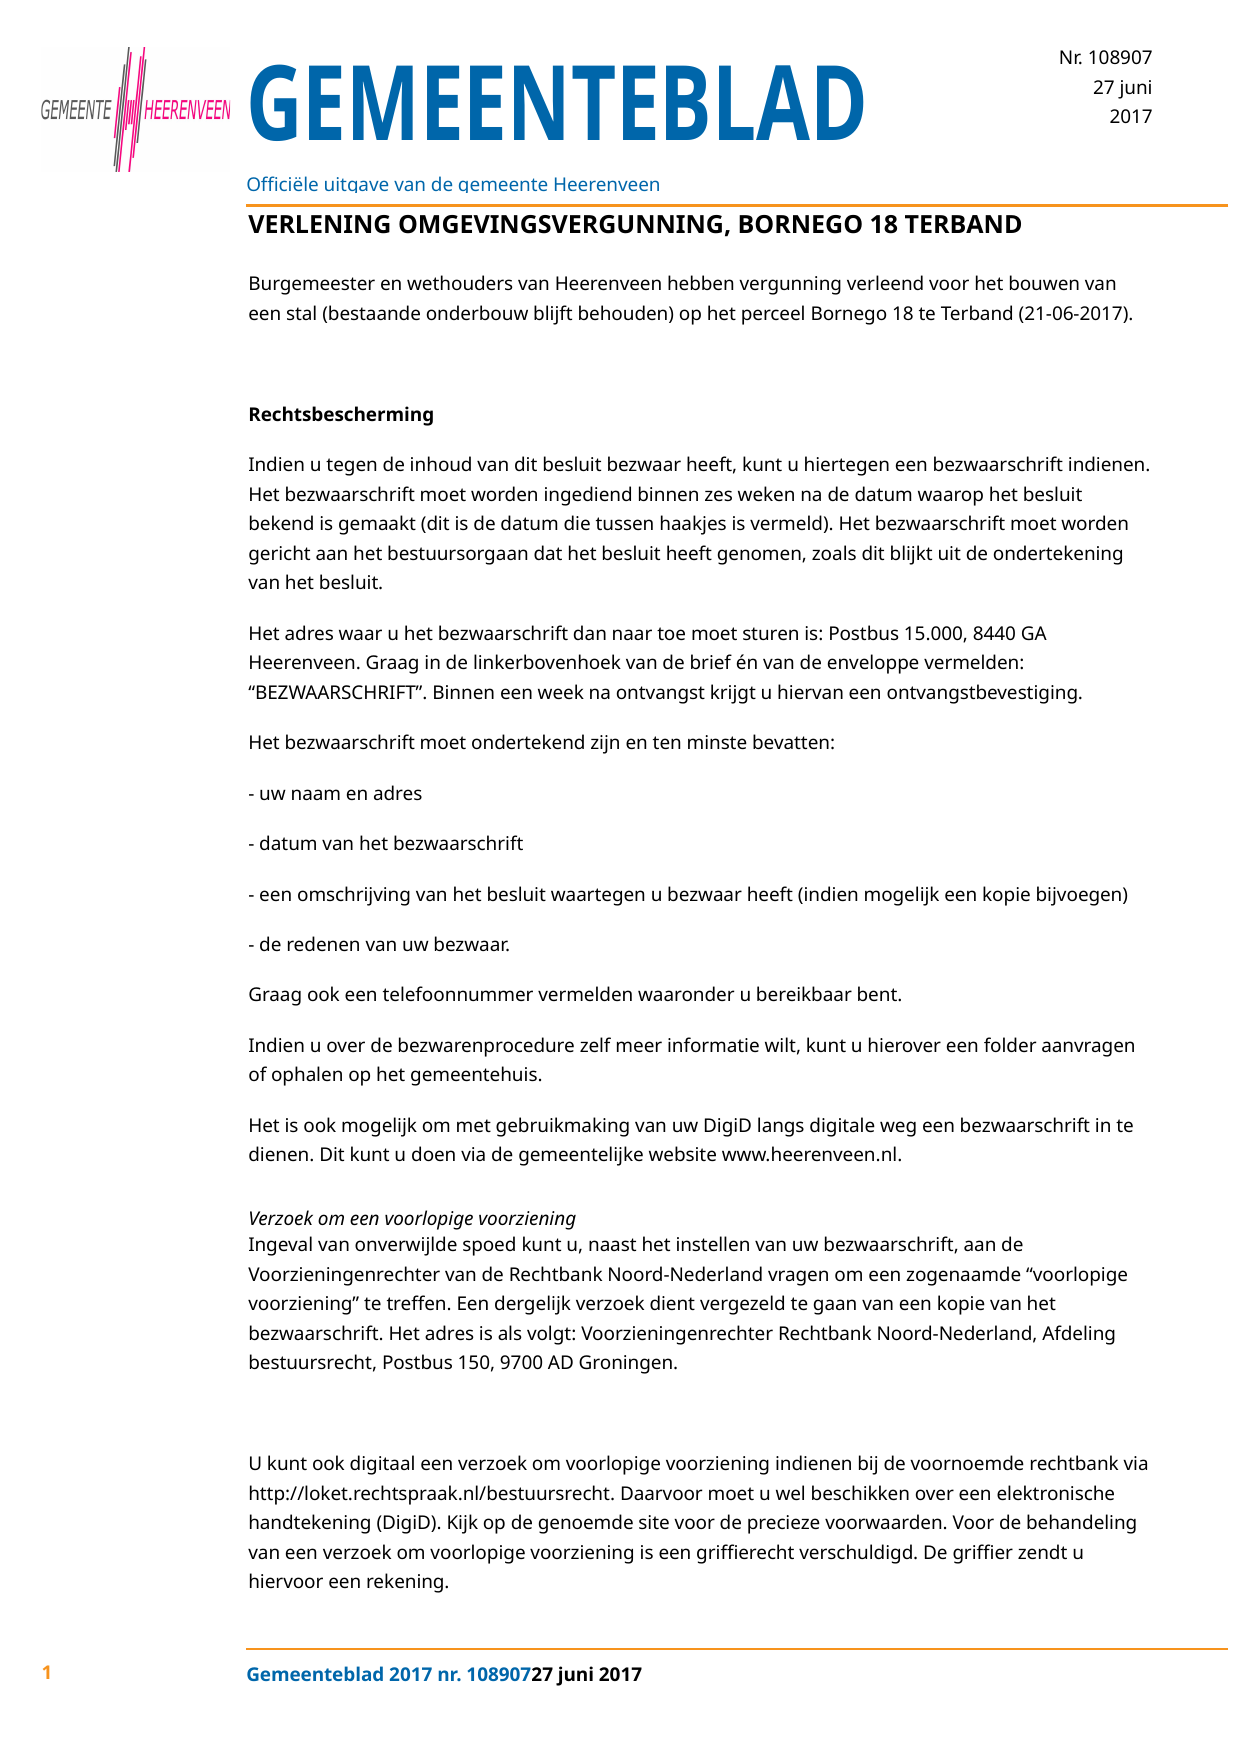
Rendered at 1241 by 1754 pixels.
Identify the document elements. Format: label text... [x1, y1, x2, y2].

text Burgemeester en wethouders van Heerenveen hebben vergunning verleend voor het bouwen van een stal (bestaande onderbouw blijft behouden) op het perceel Bornego 18 te Terband (21-06-2017). [248, 270, 1152, 326]
text Verzoek om een voorlopige voorziening [248, 1206, 1152, 1231]
text Rechtsbescherming [248, 401, 1152, 426]
text U kunt ook digitaal een verzoek om voorlopige voorziening indienen bij de voornoemde rechtbank via http://loket.rechtspraak.nl/bestuursrecht. Daarvoor moet u wel beschikken over een elektronische handtekening (DigiD). Kijk op de genoemde site voor de precieze voorwaarden. Voor de behandeling van een verzoek om voorlopige voorziening is een griffierecht verschuldigd. De griffier zendt u hiervoor een rekening. [248, 1450, 1152, 1594]
text Ingeval van onverwijlde spoed kunt u, naast het instellen van uw bezwaarschrift, aan de Voorzieningenrechter van de Rechtbank Noord-Nederland vragen om een zogenaamde “voorlopige voorziening” te treffen. Een dergelijk verzoek dient vergezeld te gaan van een kopie van het bezwaarschrift. Het adres is als volgt: Voorzieningenrechter Rechtbank Noord-Nederland, Afdeling bestuursrecht, Postbus 150, 9700 AD Groningen. [248, 1231, 1152, 1375]
text Het bezwaarschrift moet ondertekend zijn en ten minste bevatten: [248, 729, 1152, 755]
text - de redenen van uw bezwaar. [248, 931, 1152, 957]
text - uw naam en adres [248, 780, 1152, 806]
picture [41, 47, 231, 172]
text - datum van het bezwaarschrift [248, 830, 1152, 856]
text Indien u over de bezwarenprocedure zelf meer informatie wilt, kunt u hierover een folder aanvragen of ophalen op het gemeentehuis. [248, 1032, 1152, 1087]
text Indien u tegen de inhoud van dit besluit bezwaar heeft, kunt u hiertegen een bezwaarschrift indienen. Het bezwaarschrift moet worden ingediend binnen zes weken na de datum waarop het besluit bekend is gemaakt (dit is de datum die tussen haakjes is vermeld). Het bezwaarschrift moet worden gericht aan het bestuursorgaan dat het besluit heeft genomen, zoals dit blijkt uit de ondertekening van het besluit. [248, 451, 1152, 595]
text Het is ook mogelijk om met gebruikmaking van uw DigiD langs digitale weg een bezwaarschrift in te dienen. Dit kunt u doen via de gemeentelijke website www.heerenveen.nl. [248, 1112, 1152, 1167]
text Graag ook een telefoonnummer vermelden waaronder u bereikbaar bent. [248, 982, 1152, 1007]
text Het adres waar u het bezwaarschrift dan naar toe moet sturen is: Postbus 15.000, 8440 GA Heerenveen. Graag in de linkerbovenhoek van de brief én van de enveloppe vermelden: “BEZWAARSCHRIFT”. Binnen een week na ontvangst krijgt u hiervan een ontvangstbevestiging. [248, 620, 1152, 705]
text VERLENING OMGEVINGSVERGUNNING, BORNEGO 18 TERBAND [248, 207, 1152, 241]
text - een omschrijving van het besluit waartegen u bezwaar heeft (indien mogelijk een kopie bijvoegen) [248, 881, 1152, 906]
